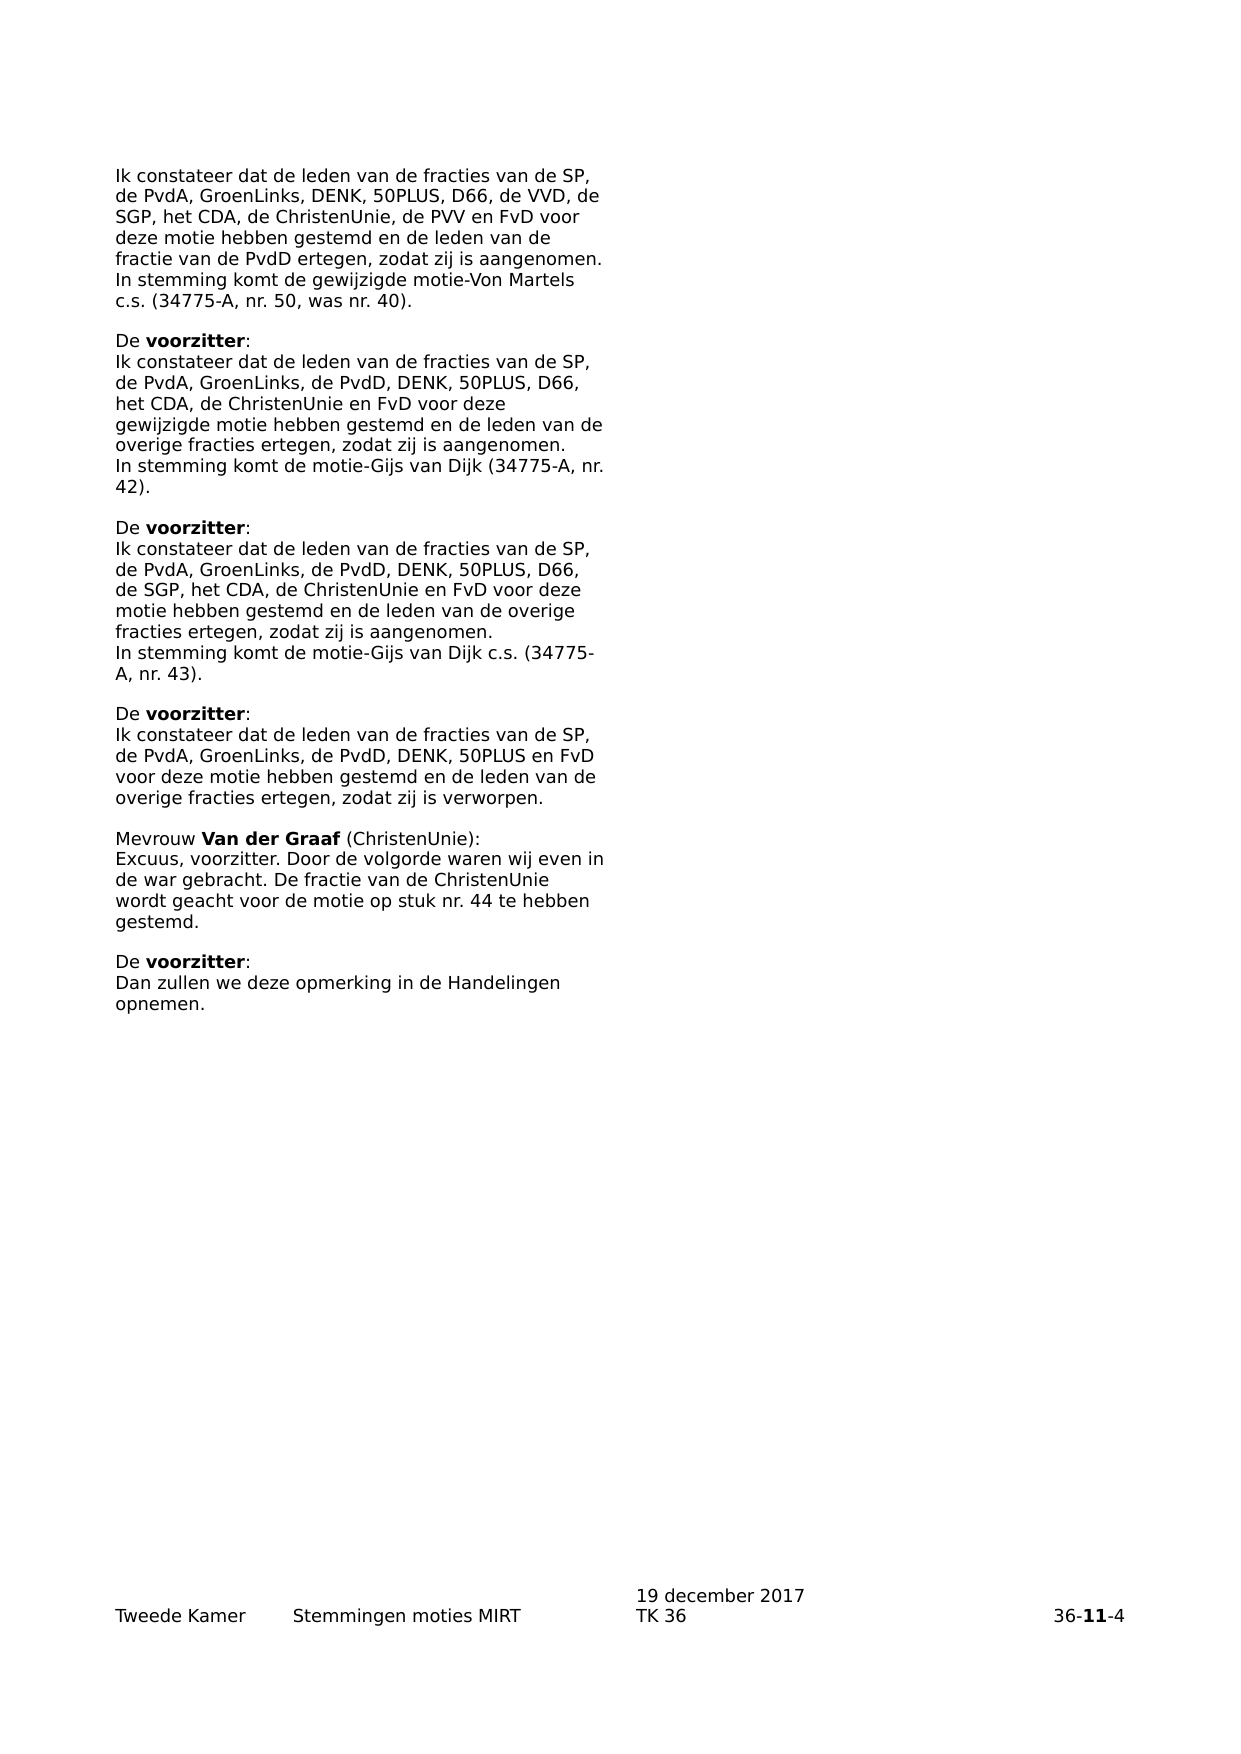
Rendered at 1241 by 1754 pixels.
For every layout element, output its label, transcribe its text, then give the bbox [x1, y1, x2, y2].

text De voorzitter: [115, 704, 605, 725]
text De voorzitter: [115, 952, 605, 973]
text In stemming komt de motie-Gijs van Dijk (34775-A, nr. 42). [115, 456, 605, 498]
text Mevrouw Van der Graaf (ChristenUnie): [115, 828, 605, 849]
text Ik constateer dat de leden van de fracties van de SP, de PvdA, GroenLinks, DENK, 50PLUS, D66, de VVD, de SGP, het CDA, de ChristenUnie, de PVV en FvD voor deze motie hebben gestemd en de leden van de fractie van de PvdD ertegen, zodat zij is aangenomen. [115, 165, 605, 269]
text In stemming komt de motie-Gijs van Dijk c.s. (34775-A, nr. 43). [115, 643, 605, 684]
text De voorzitter: [115, 331, 605, 352]
text Ik constateer dat de leden van de fracties van de SP, de PvdA, GroenLinks, de PvdD, DENK, 50PLUS en FvD voor deze motie hebben gestemd en de leden van de overige fracties ertegen, zodat zij is verworpen. [115, 725, 605, 808]
text In stemming komt de gewijzigde motie-Von Martels c.s. (34775-A, nr. 50, was nr. 40). [115, 269, 605, 311]
text Excuus, voorzitter. Door de volgorde waren wij even in de war gebracht. De fractie van de ChristenUnie wordt geacht voor de motie op stuk nr. 44 te hebben gestemd. [115, 849, 605, 932]
text Dan zullen we deze opmerking in de Handelingen opnemen. [115, 973, 605, 1015]
text Ik constateer dat de leden van de fracties van de SP, de PvdA, GroenLinks, de PvdD, DENK, 50PLUS, D66, de SGP, het CDA, de ChristenUnie en FvD voor deze motie hebben gestemd en de leden van de overige fracties ertegen, zodat zij is aangenomen. [115, 538, 605, 643]
text De voorzitter: [115, 518, 605, 538]
text Ik constateer dat de leden van de fracties van de SP, de PvdA, GroenLinks, de PvdD, DENK, 50PLUS, D66, het CDA, de ChristenUnie en FvD voor deze gewijzigde motie hebben gestemd en de leden van de overige fracties ertegen, zodat zij is aangenomen. [115, 352, 605, 456]
